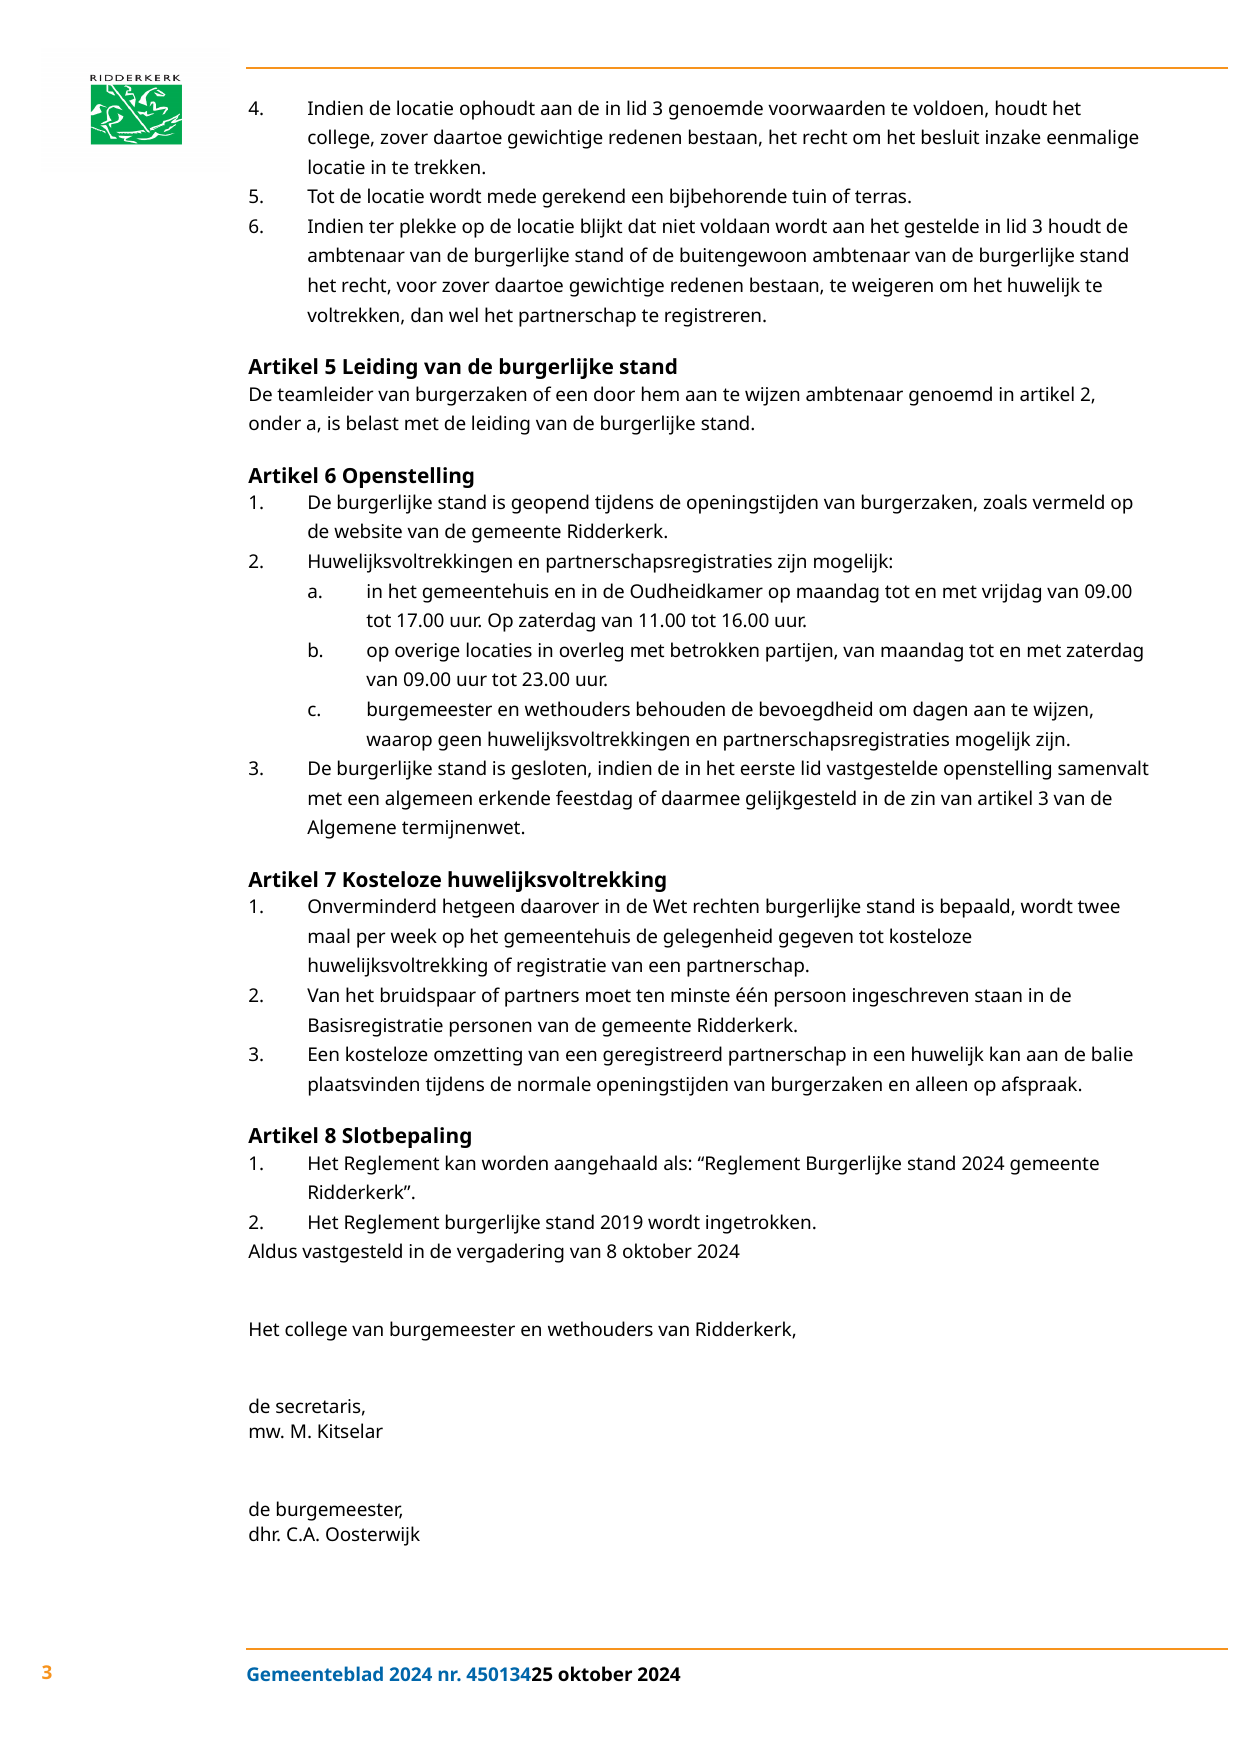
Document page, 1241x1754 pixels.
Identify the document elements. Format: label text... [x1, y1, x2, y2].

list Tot de locatie wordt mede gerekend een bijbehorende tuin of terras. [248, 183, 1152, 209]
list Het Reglement burgerlijke stand 2019 wordt ingetrokken. [248, 1209, 1152, 1235]
list Indien ter plekke op de locatie blijkt dat niet voldaan wordt aan het gestelde in lid 3 houdt de ambtenaar van de burgerlijke stand of de buitengewoon ambtenaar van de burgerlijke stand het recht, voor zover daartoe gewichtige redenen bestaan, te weigeren om het huwelijk te voltrekken, dan wel het partnerschap te registreren. [248, 213, 1152, 328]
list Het Reglement kan worden aangehaald als: “Reglement Burgerlijke stand 2024 gemeente Ridderkerk”. [248, 1150, 1152, 1205]
picture [41, 47, 231, 172]
text De teamleider van burgerzaken of een door hem aan te wijzen ambtenaar genoemd in artikel 2, onder a, is belast met de leiding van de burgerlijke stand. [248, 381, 1152, 436]
text Artikel 5 Leiding van de burgerlijke stand [248, 352, 1152, 381]
list op overige locaties in overleg met betrokken partijen, van maandag tot en met zaterdag van 09.00 uur tot 23.00 uur. [307, 637, 1152, 692]
text Artikel 6 Openstelling [248, 461, 1152, 489]
text de burgemeester, [248, 1496, 1152, 1522]
text Aldus vastgesteld in de vergadering van 8 oktober 2024 [248, 1238, 1152, 1264]
list Onverminderd hetgeen daarover in de Wet rechten burgerlijke stand is bepaald, wordt twee maal per week op het gemeentehuis de gelegenheid gegeven tot kosteloze huwelijksvoltrekking of registratie van een partnerschap. [248, 893, 1152, 978]
list Een kosteloze omzetting van een geregistreerd partnerschap in een huwelijk kan aan de balie plaatsvinden tijdens de normale openingstijden van burgerzaken en alleen op afspraak. [248, 1041, 1152, 1097]
text Artikel 8 Slotbepaling [248, 1121, 1152, 1150]
text de secretaris, [248, 1393, 1152, 1419]
list Huwelijksvoltrekkingen en partnerschapsregistraties zijn mogelijk: [248, 548, 1152, 574]
text Het college van burgemeester en wethouders van Ridderkerk, [248, 1316, 1152, 1341]
list Indien de locatie ophoudt aan de in lid 3 genoemde voorwaarden te voldoen, houdt het college, zover daartoe gewichtige redenen bestaan, het recht om het besluit inzake eenmalige locatie in te trekken. [248, 95, 1152, 180]
text dhr. C.A. Oosterwijk [248, 1522, 1152, 1547]
text mw. M. Kitselar [248, 1419, 1152, 1444]
list Van het bruidspaar of partners moet ten minste één persoon ingeschreven staan in de Basisregistratie personen van de gemeente Ridderkerk. [248, 982, 1152, 1037]
list De burgerlijke stand is geopend tijdens de openingstijden van burgerzaken, zoals vermeld op de website van de gemeente Ridderkerk. [248, 489, 1152, 544]
list burgemeester en wethouders behouden de bevoegdheid om dagen aan te wijzen, waarop geen huwelijksvoltrekkingen en partnerschapsregistraties mogelijk zijn. [307, 696, 1152, 752]
list in het gemeentehuis en in de Oudheidkamer op maandag tot en met vrijdag van 09.00 tot 17.00 uur. Op zaterdag van 11.00 tot 16.00 uur. [307, 578, 1152, 633]
list De burgerlijke stand is gesloten, indien de in het eerste lid vastgestelde openstelling samenvalt met een algemeen erkende feestdag of daarmee gelijkgesteld in de zin van artikel 3 van de Algemene termijnenwet. [248, 755, 1152, 840]
text Artikel 7 Kosteloze huwelijksvoltrekking [248, 865, 1152, 893]
